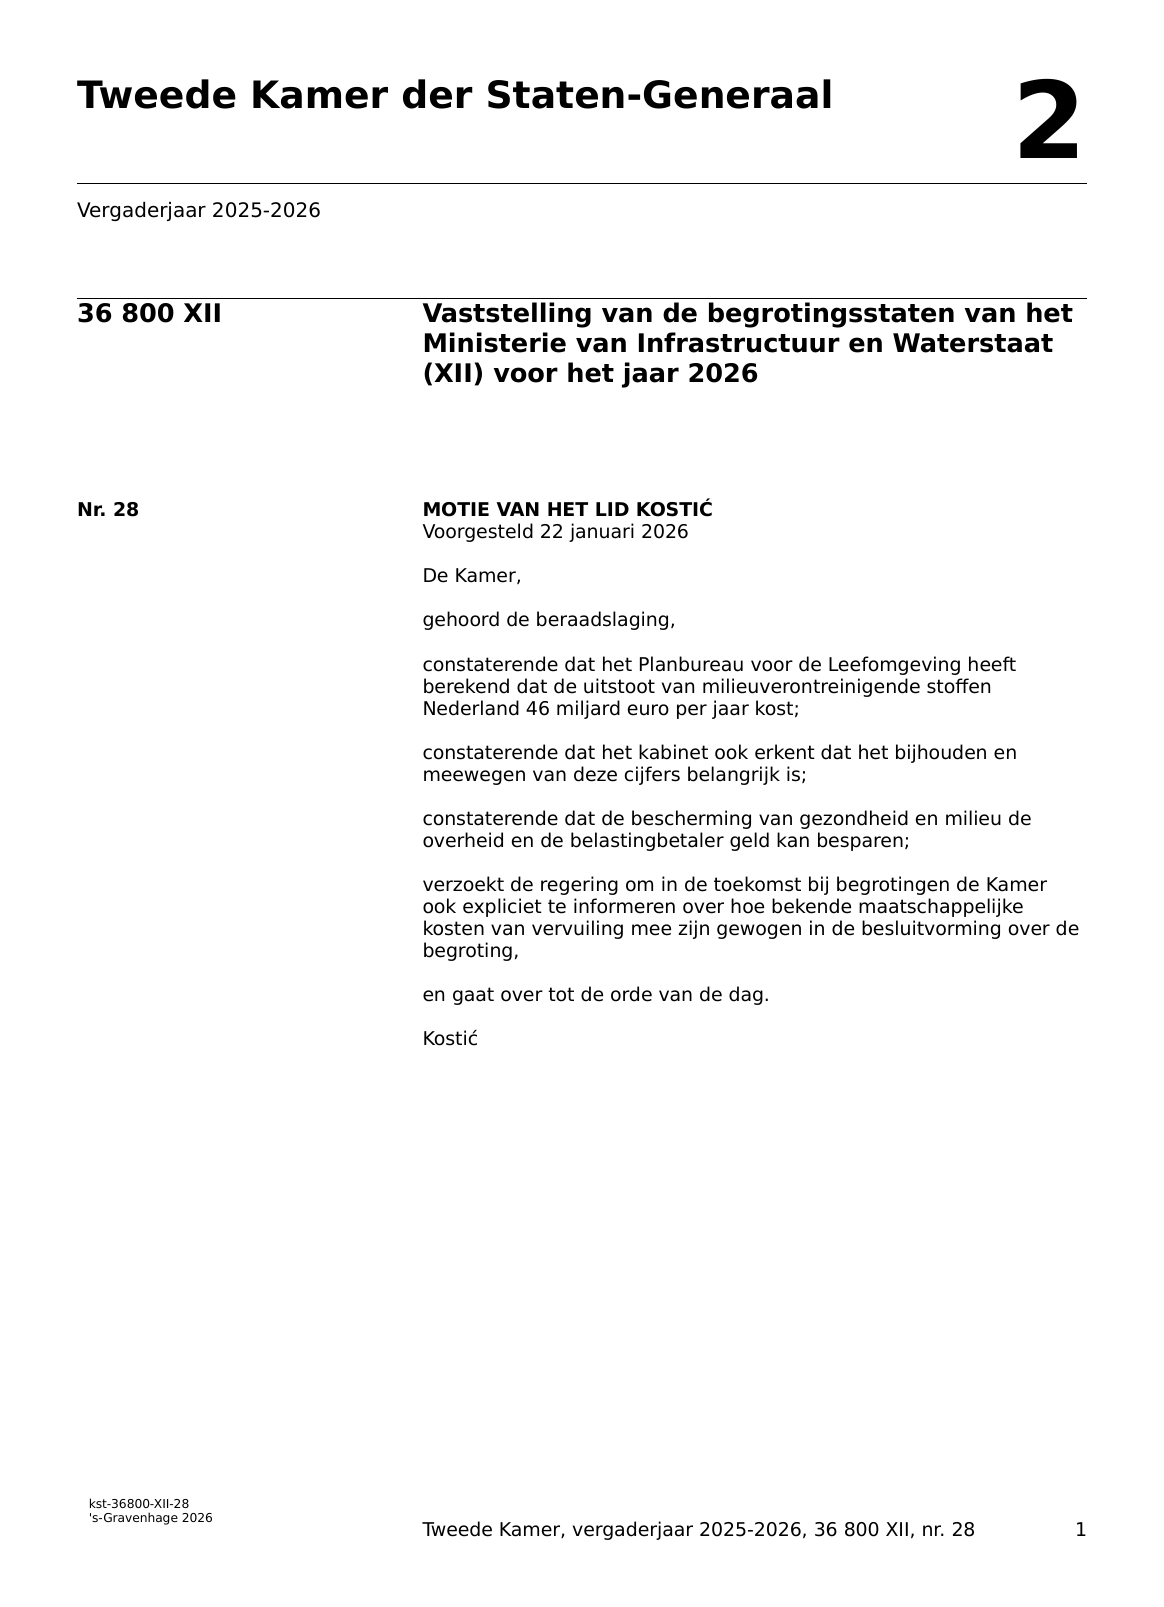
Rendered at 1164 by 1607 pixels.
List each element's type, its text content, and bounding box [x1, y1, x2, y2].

table_header Tweede Kamer der Staten-Generaal [77, 59, 886, 183]
text constaterende dat de bescherming van gezondheid en milieu de overheid en de belastingbetaler geld kan besparen; [422, 808, 1087, 852]
subtitle 36 800 XII Vaststelling van de begrotingsstaten van het Ministerie van Infrastructuur en Waterstaat (XII) voor het jaar 2026 [77, 299, 1087, 388]
text en gaat over tot de orde van de dag. [422, 984, 1087, 1006]
text verzoekt de regering om in de toekomst bij begrotingen de Kamer ook expliciet te informeren over hoe bekende maatschappelijke kosten van vervuiling mee zijn gewogen in de besluitvorming over de begroting, [422, 874, 1087, 962]
subtitle Nr. 28 MOTIE VAN HET LID KOSTIĆ [77, 499, 1087, 521]
text Kostić [422, 1028, 1087, 1050]
text 's-Gravenhage 2026 [88, 1511, 323, 1525]
text constaterende dat het Planbureau voor de Leefomgeving heeft berekend dat de uitstoot van milieuverontreinigende stoffen Nederland 46 miljard euro per jaar kost; [422, 653, 1087, 719]
text gehoord de beraadslaging, [422, 609, 1087, 631]
text De Kamer, [422, 565, 1087, 587]
table_header 2 [886, 59, 1087, 183]
text constaterende dat het kabinet ook erkent dat het bijhouden en meewegen van deze cijfers belangrijk is; [422, 742, 1087, 786]
text kst-36800-XII-28 [88, 1497, 323, 1511]
text Voorgesteld 22 januari 2026 [422, 521, 1087, 543]
table_cell Vergaderjaar 2025-2026 [77, 184, 1087, 298]
